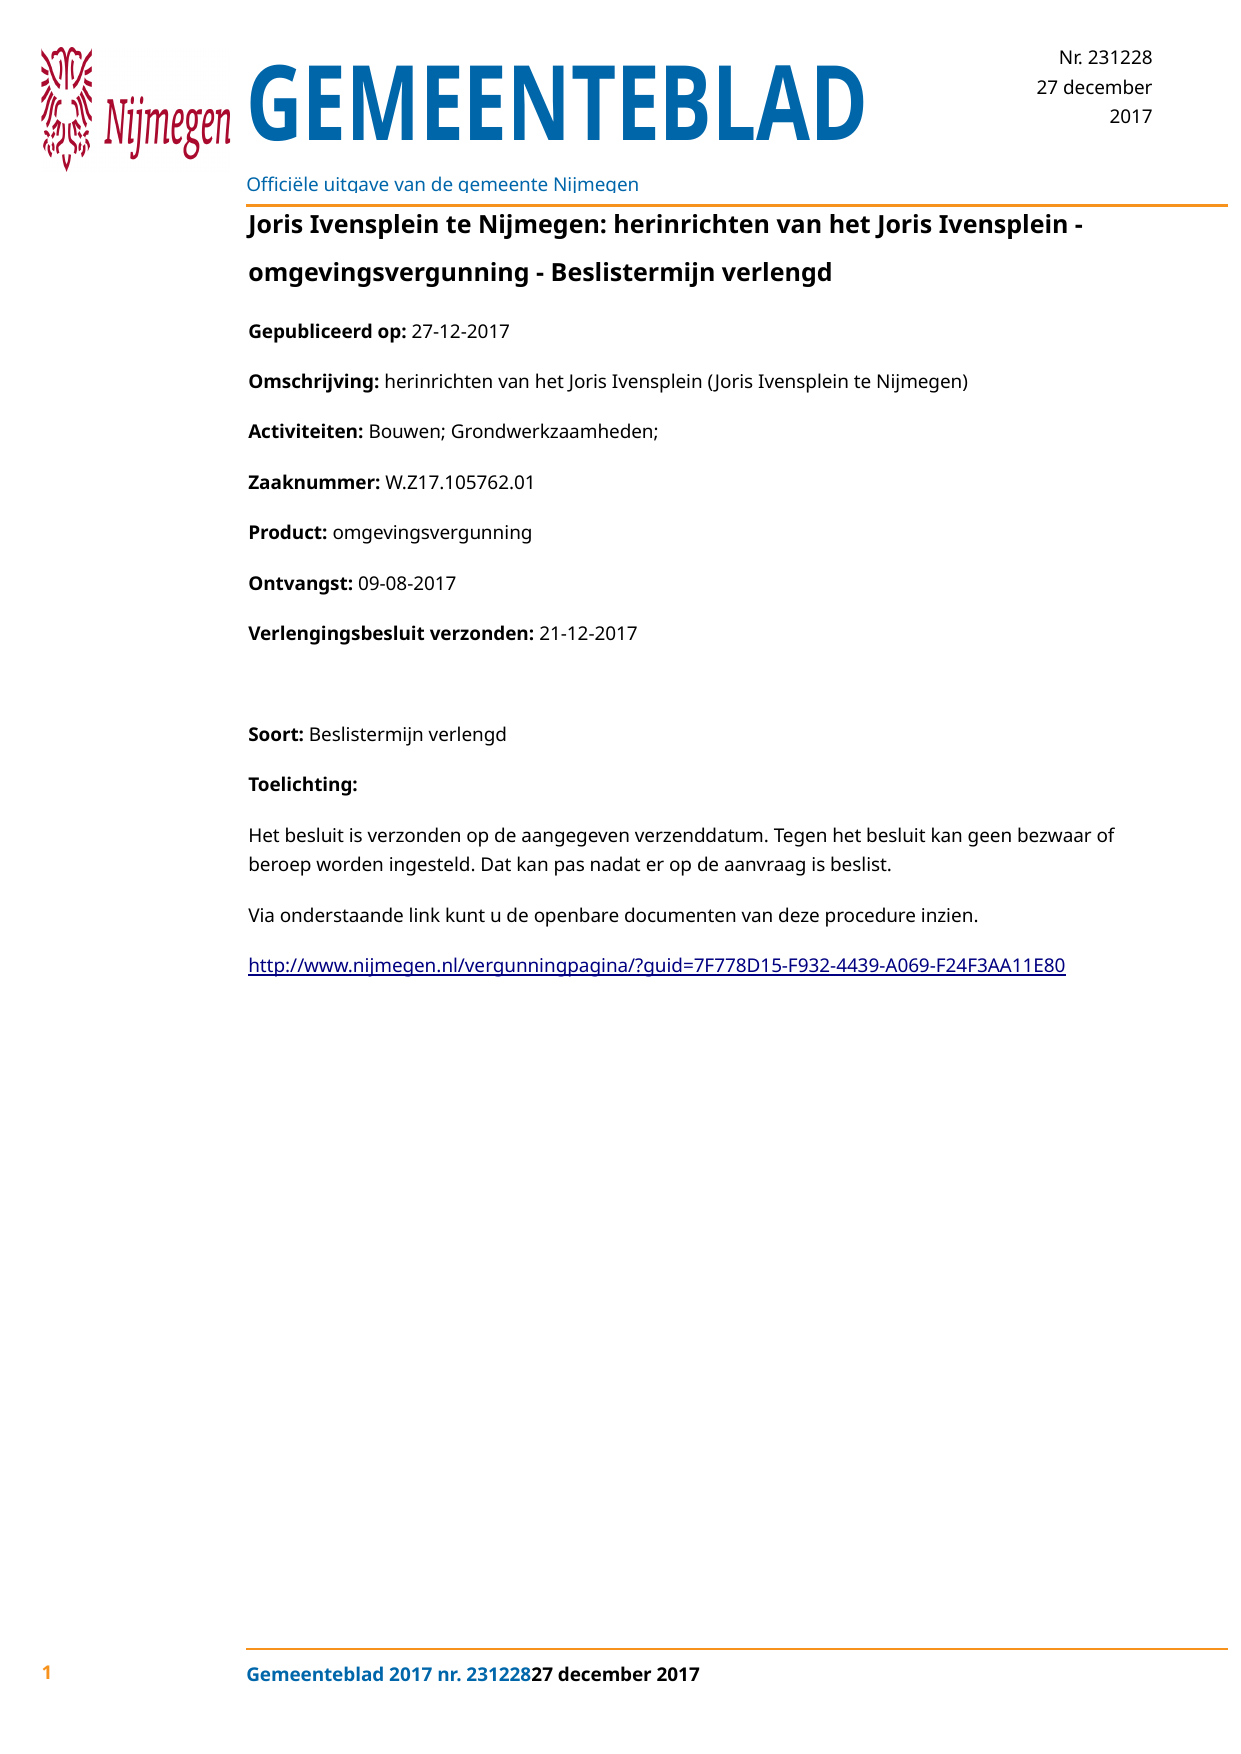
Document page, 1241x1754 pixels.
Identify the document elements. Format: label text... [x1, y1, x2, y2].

text Toelichting: [248, 772, 1152, 797]
text Verlengingsbesluit verzonden: 21-12-2017 [248, 620, 1152, 646]
text Soort: Beslistermijn verlengd [248, 721, 1152, 747]
picture [41, 47, 231, 172]
text Activiteiten: Bouwen; Grondwerkzaamheden; [248, 419, 1152, 444]
text Product: omgevingsvergunning [248, 519, 1152, 545]
text Via onderstaande link kunt u de openbare documenten van deze procedure inzien. [248, 902, 1152, 928]
text Joris Ivensplein te Nijmegen: herinrichten van het Joris Ivensplein - omgevingsvergunning - Beslistermijn verlengd [248, 207, 1152, 288]
text Gepubliceerd op: 27-12-2017 [248, 318, 1152, 344]
text Het besluit is verzonden op de aangegeven verzenddatum. Tegen het besluit kan geen bezwaar of beroep worden ingesteld. Dat kan pas nadat er op de aanvraag is beslist. [248, 822, 1152, 877]
text Omschrijving: herinrichten van het Joris Ivensplein (Joris Ivensplein te Nijmegen) [248, 368, 1152, 394]
text http://www.nijmegen.nl/vergunningpagina/?guid=7F778D15-F932-4439-A069-F24F3AA11E80 [248, 952, 1152, 978]
text Ontvangst: 09-08-2017 [248, 570, 1152, 596]
text Zaaknummer: W.Z17.105762.01 [248, 469, 1152, 495]
